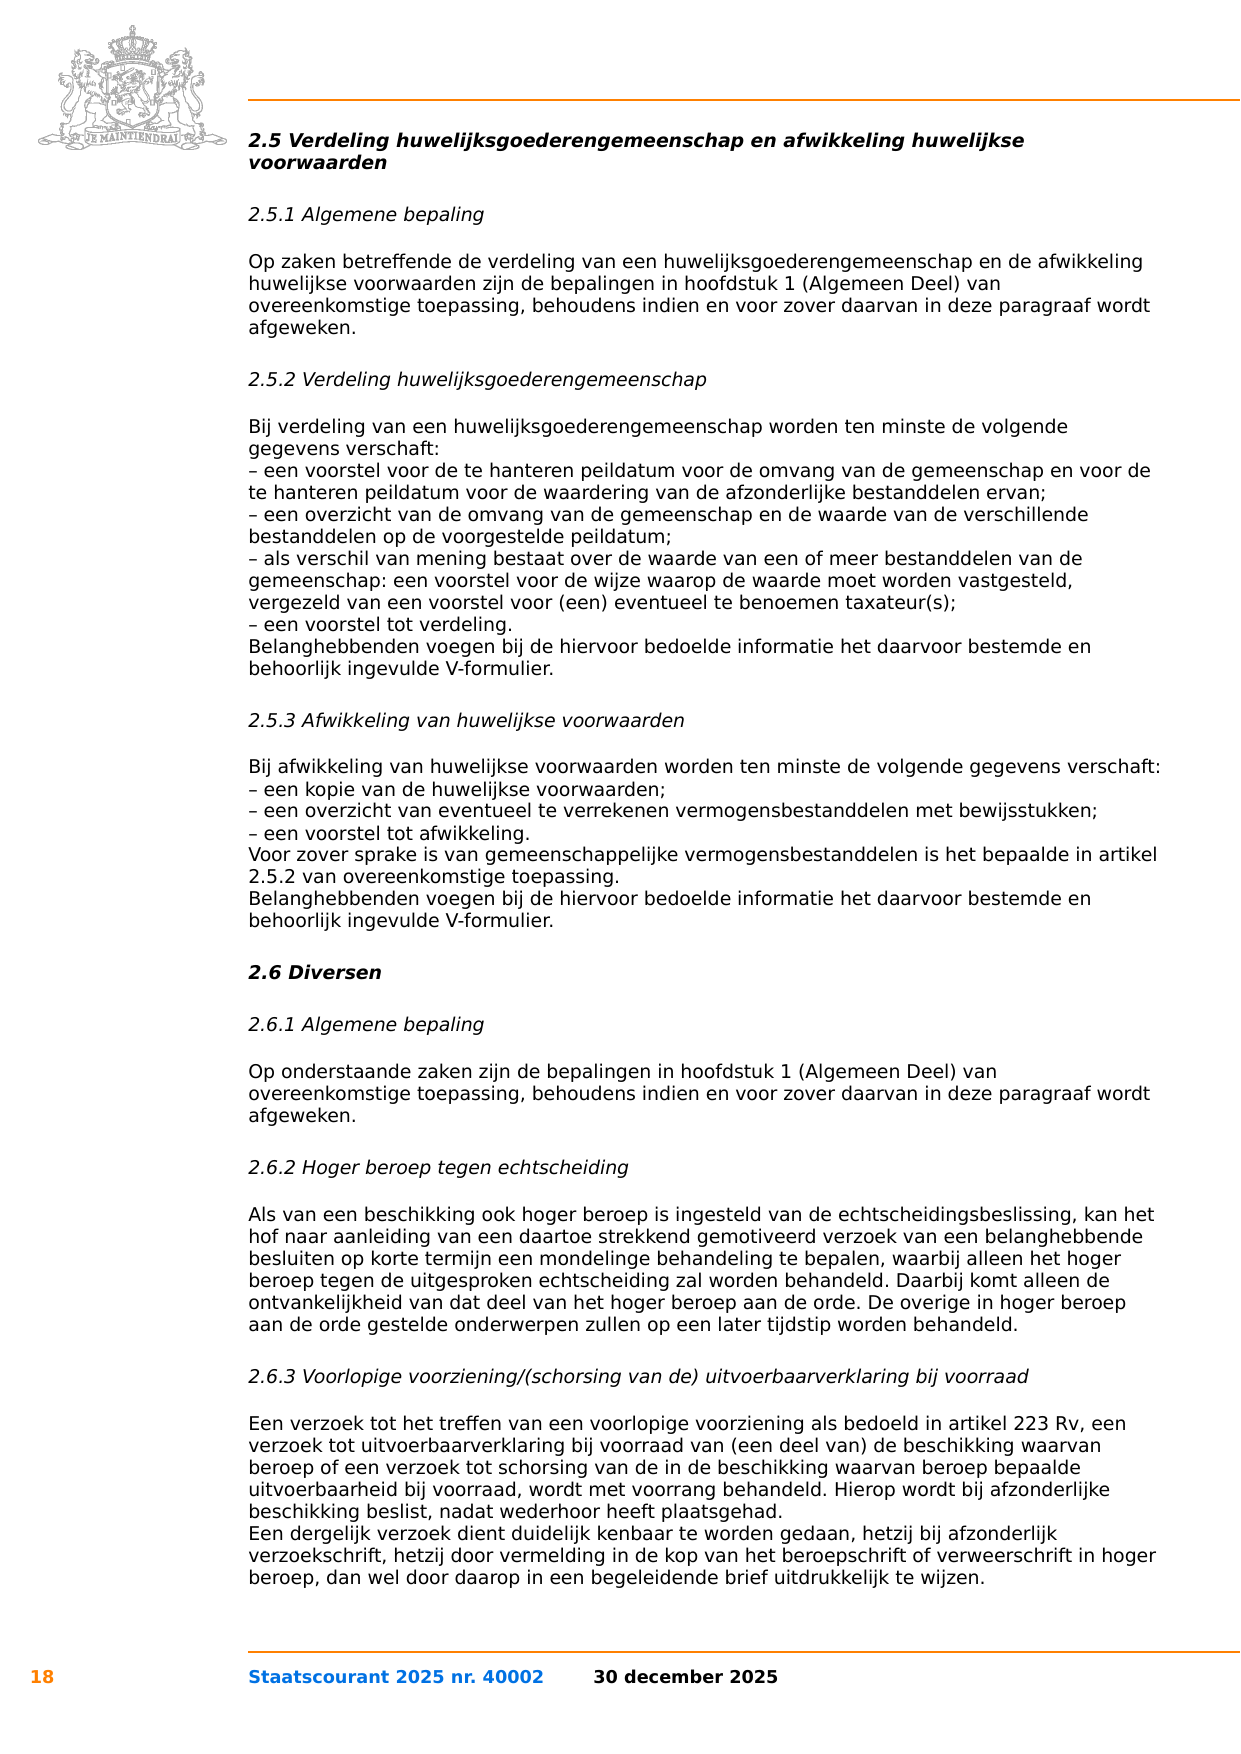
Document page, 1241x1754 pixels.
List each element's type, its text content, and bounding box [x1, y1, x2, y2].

subtitle 2.5.1 Algemene bepaling [248, 204, 1163, 226]
text Bij afwikkeling van huwelijkse voorwaarden worden ten minste de volgende gegevens verschaft: [248, 756, 1163, 778]
text – een kopie van de huwelijkse voorwaarden; [248, 778, 1163, 800]
subtitle 2.6.3 Voorlopige voorziening/(schorsing van de) uitvoerbaarverklaring bij voorraad [248, 1366, 1163, 1388]
picture [38, 25, 227, 150]
text – als verschil van mening bestaat over de waarde van een of meer bestanddelen van de gemeenschap: een voorstel voor de wijze waarop de waarde moet worden vastgesteld, vergezeld van een voorstel voor (een) eventueel te benoemen taxateur(s); [248, 548, 1163, 613]
subtitle 2.5 Verdeling huwelijksgoederengemeenschap en afwikkeling huwelijkse voorwaarden [248, 130, 1163, 174]
text – een voorstel voor de te hanteren peildatum voor de omvang van de gemeenschap en voor de te hanteren peildatum voor de waardering van de afzonderlijke bestanddelen ervan; [248, 460, 1163, 504]
subtitle 2.6 Diversen [248, 962, 1163, 984]
text Voor zover sprake is van gemeenschappelijke vermogensbestanddelen is het bepaalde in artikel 2.5.2 van overeenkomstige toepassing. [248, 844, 1163, 888]
text Belanghebbenden voegen bij de hiervoor bedoelde informatie het daarvoor bestemde en behoorlijk ingevulde V-formulier. [248, 888, 1163, 932]
text Een verzoek tot het treffen van een voorlopige voorziening als bedoeld in artikel 223 Rv, een verzoek tot uitvoerbaarverklaring bij voorraad van (een deel van) de beschikking waarvan beroep of een verzoek tot schorsing van de in de beschikking waarvan beroep bepaalde uitvoerbaarheid bij voorraad, wordt met voorrang behandeld. Hierop wordt bij afzonderlijke beschikking beslist, nadat wederhoor heeft plaatsgehad. [248, 1413, 1163, 1523]
text Bij verdeling van een huwelijksgoederengemeenschap worden ten minste de volgende gegevens verschaft: [248, 416, 1163, 460]
text – een voorstel tot verdeling. [248, 613, 1163, 636]
text Een dergelijk verzoek dient duidelijk kenbaar te worden gedaan, hetzij bij afzonderlijk verzoekschrift, hetzij door vermelding in de kop van het beroepschrift of verweerschrift in hoger beroep, dan wel door daarop in een begeleidende brief uitdrukkelijk te wijzen. [248, 1523, 1163, 1589]
subtitle 2.6.1 Algemene bepaling [248, 1014, 1163, 1036]
subtitle 2.6.2 Hoger beroep tegen echtscheiding [248, 1157, 1163, 1179]
text Op zaken betreffende de verdeling van een huwelijksgoederengemeenschap en de afwikkeling huwelijkse voorwaarden zijn de bepalingen in hoofdstuk 1 (Algemeen Deel) van overeenkomstige toepassing, behoudens indien en voor zover daarvan in deze paragraaf wordt afgeweken. [248, 251, 1163, 339]
text Als van een beschikking ook hoger beroep is ingesteld van de echtscheidingsbeslissing, kan het hof naar aanleiding van een daartoe strekkend gemotiveerd verzoek van een belanghebbende besluiten op korte termijn een mondelinge behandeling te bepalen, waarbij alleen het hoger beroep tegen de uitgesproken echtscheiding zal worden behandeld. Daarbij komt alleen de ontvankelijkheid van dat deel van het hoger beroep aan de orde. De overige in hoger beroep aan de orde gestelde onderwerpen zullen op een later tijdstip worden behandeld. [248, 1204, 1163, 1336]
subtitle 2.5.2 Verdeling huwelijksgoederengemeenschap [248, 369, 1163, 391]
text – een voorstel tot afwikkeling. [248, 822, 1163, 844]
text – een overzicht van eventueel te verrekenen vermogensbestanddelen met bewijsstukken; [248, 800, 1163, 822]
subtitle 2.5.3 Afwikkeling van huwelijkse voorwaarden [248, 709, 1163, 731]
text – een overzicht van de omvang van de gemeenschap en de waarde van de verschillende bestanddelen op de voorgestelde peildatum; [248, 504, 1163, 548]
text Belanghebbenden voegen bij de hiervoor bedoelde informatie het daarvoor bestemde en behoorlijk ingevulde V-formulier. [248, 636, 1163, 679]
text Op onderstaande zaken zijn de bepalingen in hoofdstuk 1 (Algemeen Deel) van overeenkomstige toepassing, behoudens indien en voor zover daarvan in deze paragraaf wordt afgeweken. [248, 1061, 1163, 1127]
